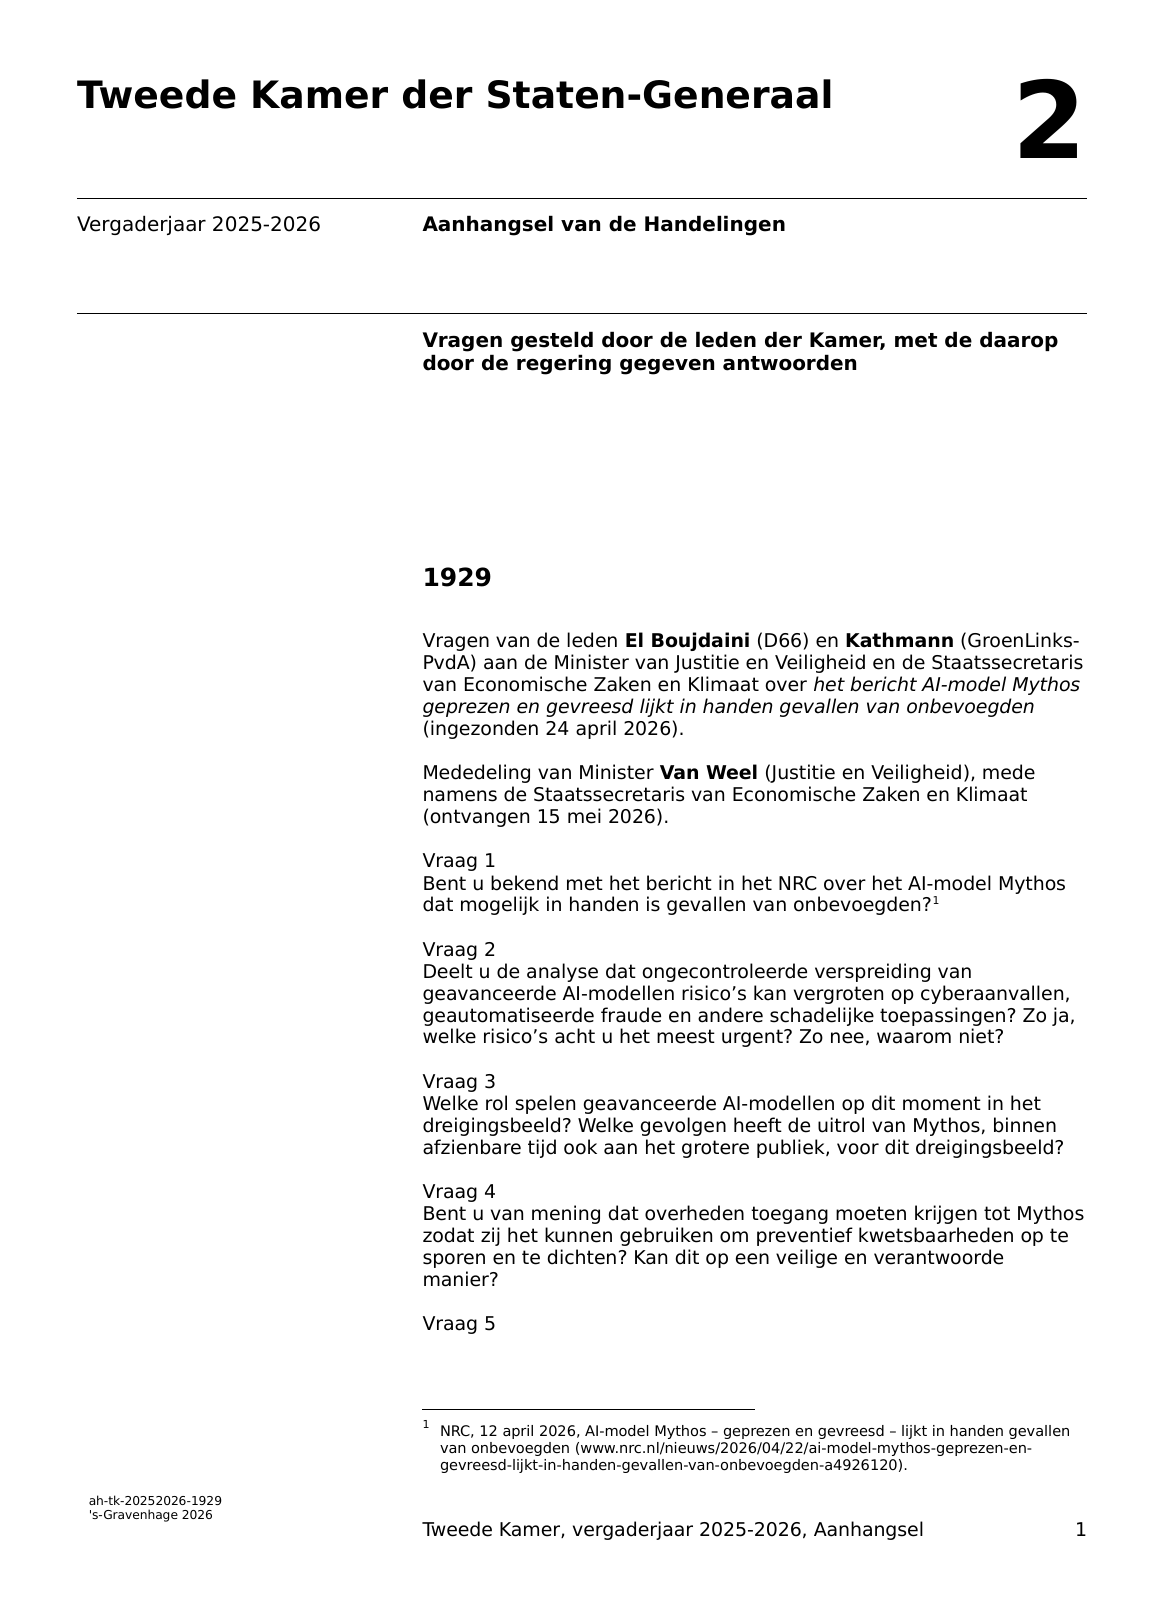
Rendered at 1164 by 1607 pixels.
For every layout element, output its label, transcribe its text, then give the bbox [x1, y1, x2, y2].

text Bent u bekend met het bericht in het NRC over het AI-model Mythos dat mogelijk in handen is gevallen van onbevoegden? [422, 872, 1087, 916]
table_header Tweede Kamer der Staten-Generaal [77, 59, 886, 198]
table_cell Aanhangsel van de Handelingen [422, 199, 1087, 313]
table_cell Vragen gesteld door de leden der Kamer, met de daarop door de regering gegeven antwoorden [422, 314, 1087, 375]
text Vragen van de leden El Boujdaini (D66) en Kathmann (GroenLinks-PvdA) aan de Minister van Justitie en Veiligheid en de Staatssecretaris van Economische Zaken en Klimaat over het bericht AI-model Mythos geprezen en gevreesd lijkt in handen gevallen van onbevoegden (ingezonden 24 april 2026). [422, 630, 1087, 740]
text Vraag 1 [422, 850, 1087, 872]
text Vraag 3 [422, 1071, 1087, 1093]
text 1929 [422, 563, 1087, 592]
text 's-Gravenhage 2026 [88, 1508, 323, 1522]
text Welke rol spelen geavanceerde AI-modellen op dit moment in het dreigingsbeeld? Welke gevolgen heeft de uitrol van Mythos, binnen afzienbare tijd ook aan het grotere publiek, voor dit dreigingsbeeld? [422, 1093, 1087, 1158]
text Deelt u de analyse dat ongecontroleerde verspreiding van geavanceerde AI-modellen risico’s kan vergroten op cyberaanvallen, geautomatiseerde fraude en andere schadelijke toepassingen? Zo ja, welke risico’s acht u het meest urgent? Zo nee, waarom niet? [422, 961, 1087, 1048]
table_cell [77, 314, 422, 375]
text ah-tk-20252026-1929 [88, 1494, 323, 1508]
text NRC, 12 april 2026, AI-model Mythos – geprezen en gevreesd – lijkt in handen gevallen van onbevoegden (www.nrc.nl/nieuws/2026/04/22/ai-model-mythos-geprezen-en-gevreesd-lijkt-in-handen-gevallen-van-onbevoegden-a4926120). [422, 1418, 1087, 1474]
table_cell Vergaderjaar 2025-2026 [77, 199, 422, 313]
text Vraag 2 [422, 938, 1087, 961]
text Bent u van mening dat overheden toegang moeten krijgen tot Mythos zodat zij het kunnen gebruiken om preventief kwetsbaarheden op te sporen en te dichten? Kan dit op een veilige en verantwoorde manier? [422, 1203, 1087, 1291]
text Mededeling van Minister Van Weel (Justitie en Veiligheid), mede namens de Staatssecretaris van Economische Zaken en Klimaat (ontvangen 15 mei 2026). [422, 762, 1087, 828]
text Vraag 4 [422, 1181, 1087, 1203]
text Vraag 5 [422, 1313, 1087, 1335]
table_header 2 [886, 59, 1087, 198]
